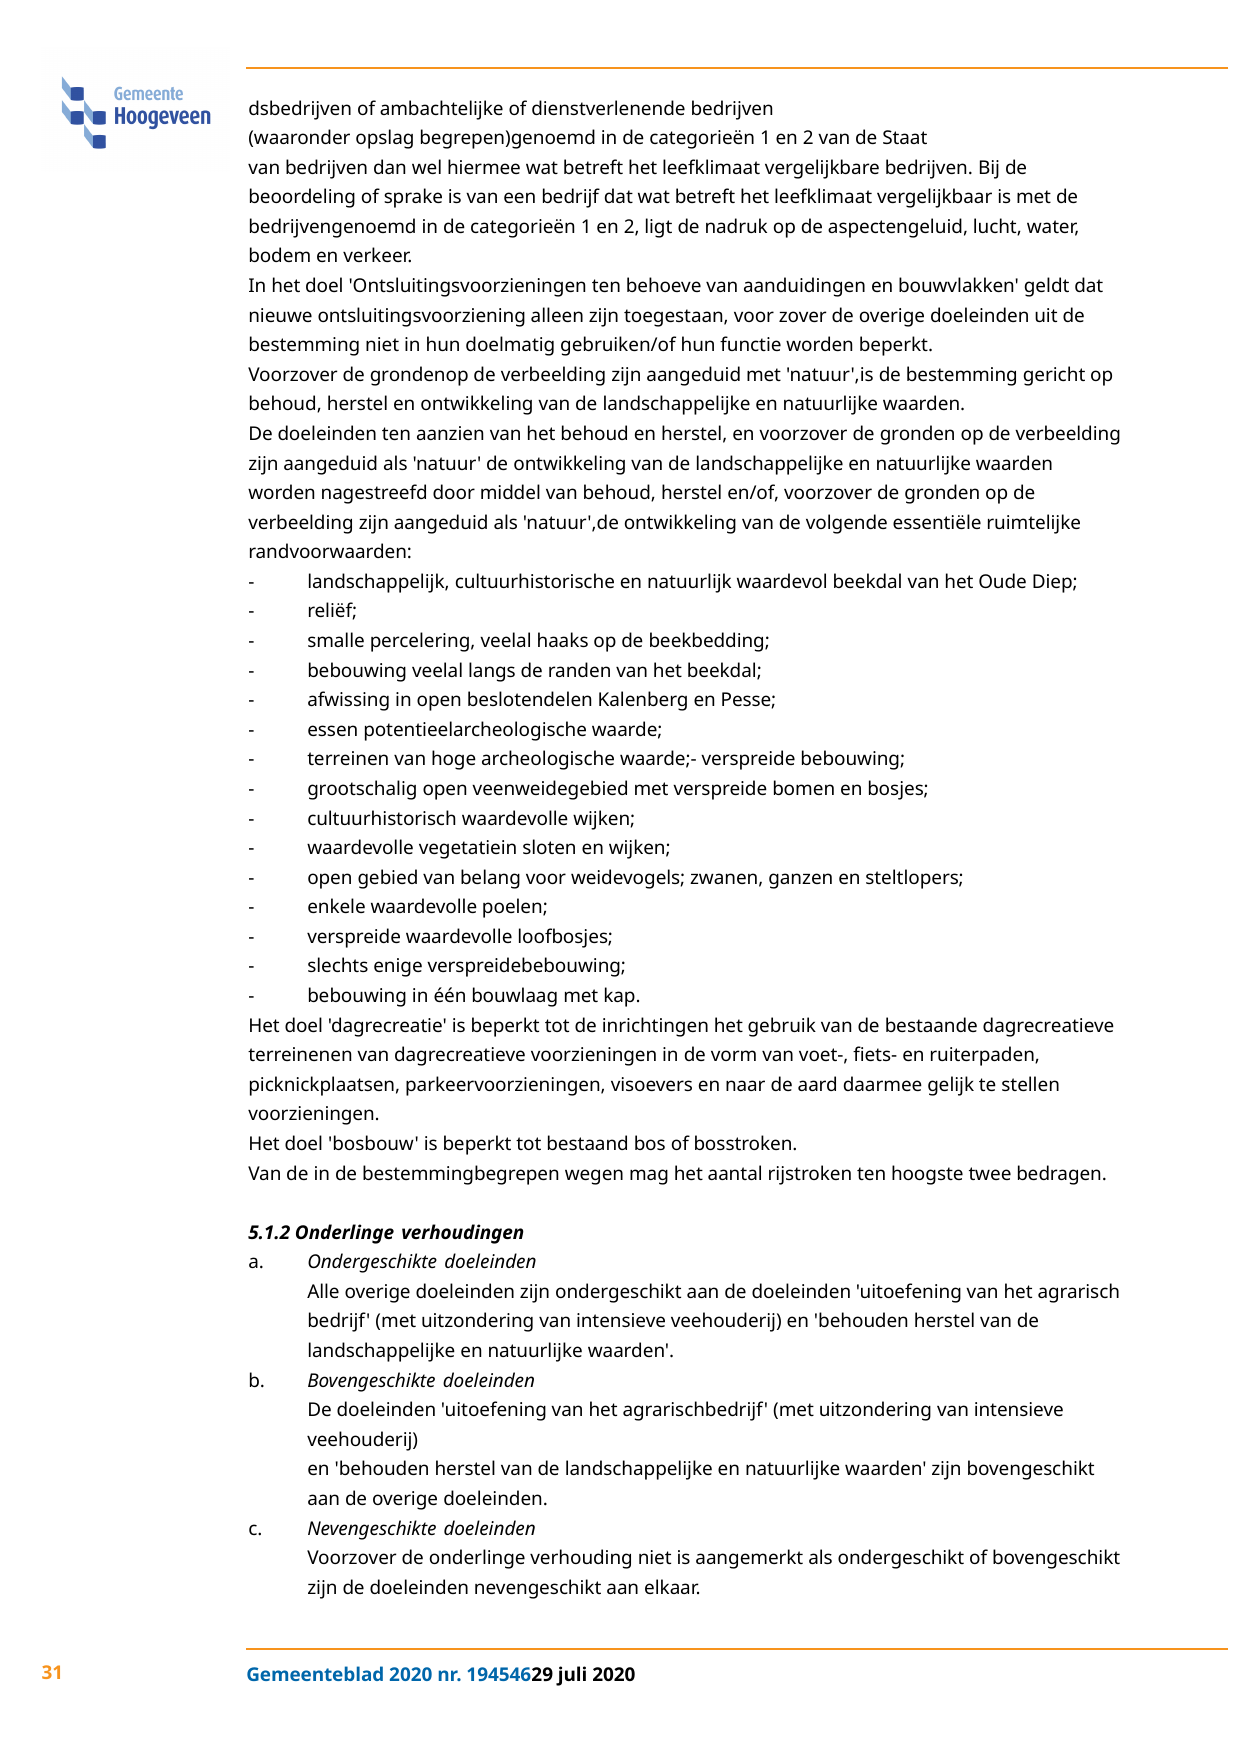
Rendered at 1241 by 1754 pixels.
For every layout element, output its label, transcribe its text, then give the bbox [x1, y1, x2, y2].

list Alle overige doeleinden zijn ondergeschikt aan de doeleinden 'uitoefening van het agrarisch bedrijf' (met uitzondering van intensieve veehouderij) en 'behouden herstel van de landschappelijke en natuurlijke waarden'. [248, 1278, 1152, 1363]
list smalle percelering, veelal haaks op de beekbedding; [248, 627, 1152, 653]
list reliëf; [248, 598, 1152, 623]
list waardevolle vegetatiein sloten en wijken; [248, 834, 1152, 860]
list bebouwing in één bouwlaag met kap. [248, 982, 1152, 1008]
list Ondergeschikte doeleinden [248, 1248, 1152, 1274]
list cultuurhistorisch waardevolle wijken; [248, 805, 1152, 831]
list De doeleinden 'uitoefening van het agrarischbedrijf' (met uitzondering van intensieve veehouderij) en 'behouden herstel van de landschappelijke en natuurlijke waarden' zijn bovengeschikt aan de overige doeleinden. [248, 1396, 1152, 1511]
list Voorzover de onderlinge verhouding niet is aangemerkt als ondergeschikt of bovengeschikt zijn de doeleinden nevengeschikt aan elkaar. [248, 1544, 1152, 1600]
text 5.1.2 Onderlinge verhoudingen [248, 1219, 1152, 1245]
list open gebied van belang voor weidevogels; zwanen, ganzen en steltlopers; [248, 864, 1152, 890]
list landschappelijk, cultuurhistorische en natuurlijk waardevol beekdal van het Oude Diep; [248, 568, 1152, 594]
text dsbedrijven of ambachtelijke of dienstverlenende bedrijven (waaronder opslag begrepen)genoemd in de categorieën 1 en 2 van de Staat van bedrijven dan wel hiermee wat betreft het leefklimaat vergelijkbare bedrijven. Bij de beoordeling of sprake is van een bedrijf dat wat betreft het leefklimaat vergelijkbaar is met de bedrijvengenoemd in de categorieën 1 en 2, ligt de nadruk op de aspectengeluid, lucht, water, bodem en verkeer. [248, 95, 1152, 268]
list bebouwing veelal langs de randen van het beekdal; [248, 657, 1152, 683]
text Het doel 'bosbouw' is beperkt tot bestaand bos of bosstroken. [248, 1130, 1152, 1156]
text De doeleinden ten aanzien van het behoud en herstel, en voorzover de gronden op de verbeelding zijn aangeduid als 'natuur' de ontwikkeling van de landschappelijke en natuurlijke waarden worden nagestreefd door middel van behoud, herstel en/of, voorzover de gronden op de verbeelding zijn aangeduid als 'natuur',de ontwikkeling van de volgende essentiële ruimtelijke randvoorwaarden: [248, 420, 1152, 564]
list slechts enige verspreidebebouwing; [248, 953, 1152, 978]
text Van de in de bestemmingbegrepen wegen mag het aantal rijstroken ten hoogste twee bedragen. [248, 1160, 1152, 1186]
list enkele waardevolle poelen; [248, 893, 1152, 919]
text In het doel 'Ontsluitingsvoorzieningen ten behoeve van aanduidingen en bouwvlakken' geldt dat nieuwe ontsluitingsvoorziening alleen zijn toegestaan, voor zover de overige doeleinden uit de bestemming niet in hun doelmatig gebruiken/of hun functie worden beperkt. [248, 272, 1152, 357]
text Het doel 'dagrecreatie' is beperkt tot de inrichtingen het gebruik van de bestaande dagrecreatieve terreinenen van dagrecreatieve voorzieningen in de vorm van voet-, fiets- en ruiterpaden, picknickplaatsen, parkeervoorzieningen, visoevers en naar de aard daarmee gelijk te stellen voorzieningen. [248, 1012, 1152, 1126]
list Bovengeschikte doeleinden [248, 1367, 1152, 1393]
list verspreide waardevolle loofbosjes; [248, 923, 1152, 949]
text Voorzover de grondenop de verbeelding zijn aangeduid met 'natuur',is de bestemming gericht op behoud, herstel en ontwikkeling van de landschappelijke en natuurlijke waarden. [248, 361, 1152, 416]
list Nevengeschikte doeleinden [248, 1515, 1152, 1541]
list terreinen van hoge archeologische waarde;- verspreide bebouwing; [248, 746, 1152, 771]
picture [41, 47, 231, 172]
list afwissing in open beslotendelen Kalenberg en Pesse; [248, 686, 1152, 712]
list grootschalig open veenweidegebied met verspreide bomen en bosjes; [248, 775, 1152, 801]
list essen potentieelarcheologische waarde; [248, 716, 1152, 742]
